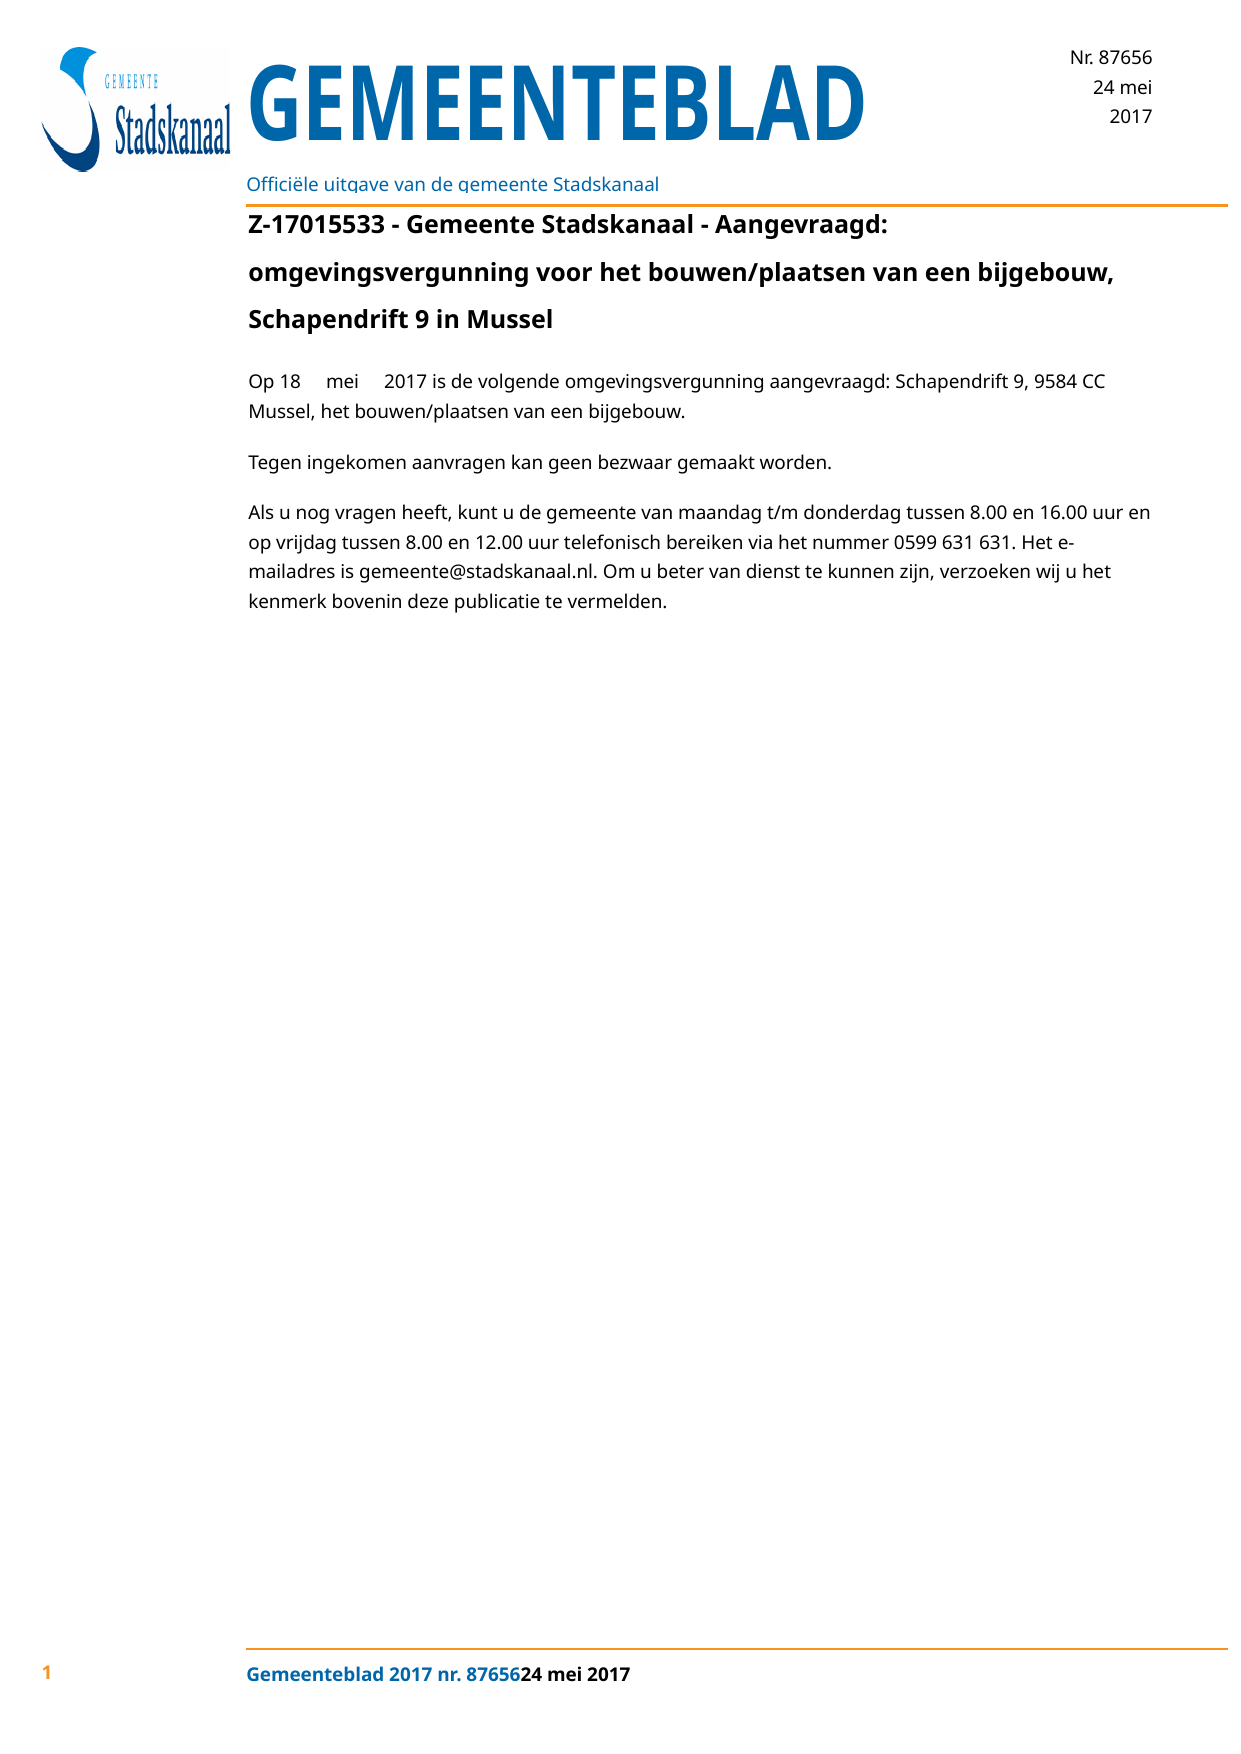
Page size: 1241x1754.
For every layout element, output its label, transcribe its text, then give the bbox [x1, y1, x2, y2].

text Z-17015533 - Gemeente Stadskanaal - Aangevraagd: omgevingsvergunning voor het bouwen/plaatsen van een bijgebouw, Schapendrift 9 in Mussel [248, 207, 1152, 336]
text Als u nog vragen heeft, kunt u de gemeente van maandag t/m donderdag tussen 8.00 en 16.00 uur en op vrijdag tussen 8.00 en 12.00 uur telefonisch bereiken via het nummer 0599 631 631. Het e-mailadres is gemeente@stadskanaal.nl. Om u beter van dienst te kunnen zijn, verzoeken wij u het kenmerk bovenin deze publicatie te vermelden. [248, 499, 1152, 614]
text Tegen ingekomen aanvragen kan geen bezwaar gemaakt worden. [248, 449, 1152, 475]
text Op 18 mei 2017 is de volgende omgevingsvergunning aangevraagd: Schapendrift 9, 9584 CC Mussel, het bouwen/plaatsen van een bijgebouw. [248, 366, 1152, 424]
picture [41, 47, 231, 172]
